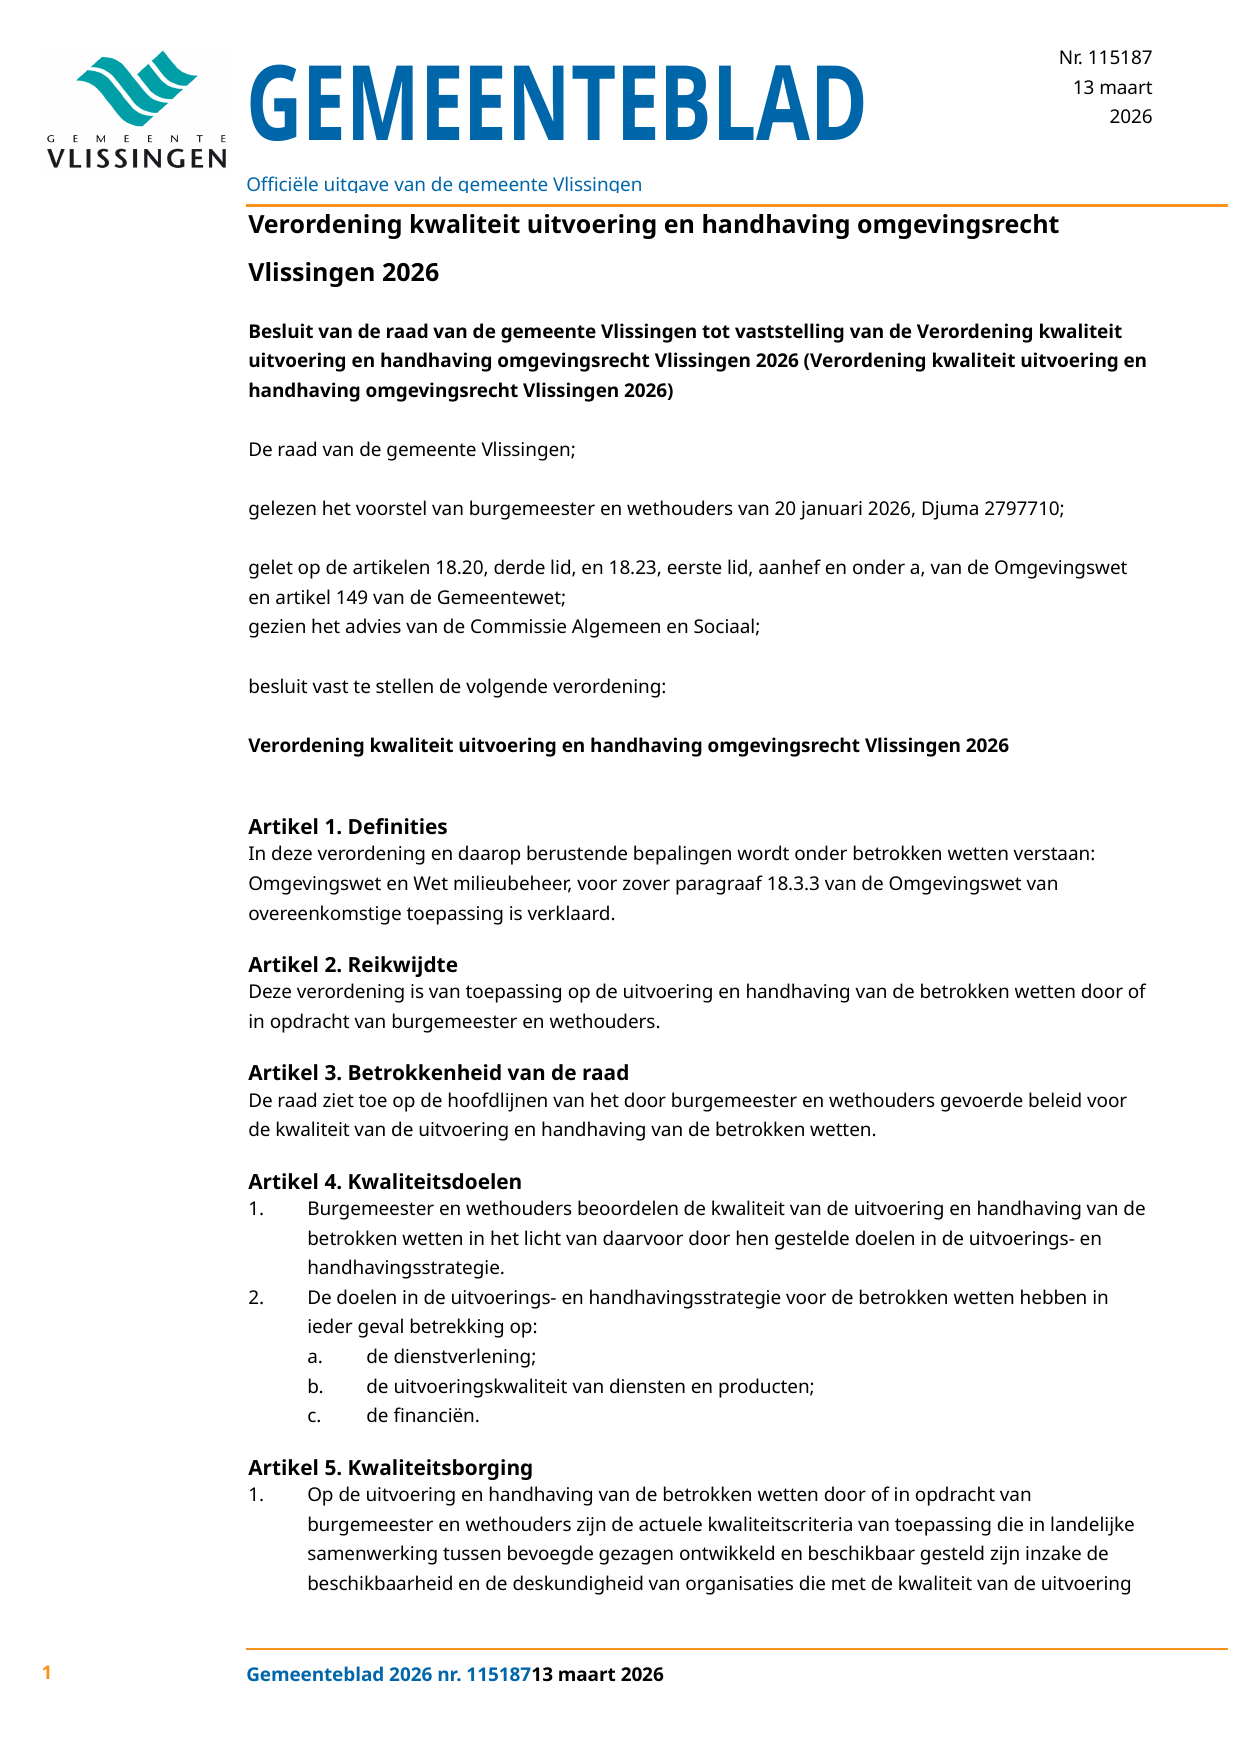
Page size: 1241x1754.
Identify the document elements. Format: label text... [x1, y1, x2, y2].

text gezien het advies van de Commissie Algemeen en Sociaal; [248, 614, 1152, 639]
text Verordening kwaliteit uitvoering en handhaving omgevingsrecht Vlissingen 2026 [248, 207, 1152, 288]
text gelet op de artikelen 18.20, derde lid, en 18.23, eerste lid, aanhef en onder a, van de Omgevingswet en artikel 149 van de Gemeentewet; [248, 554, 1152, 610]
list De doelen in de uitvoerings- en handhavingsstrategie voor de betrokken wetten hebben in ieder geval betrekking op: [248, 1284, 1152, 1339]
text Artikel 4. Kwaliteitsdoelen [248, 1167, 1152, 1195]
list de dienstverlening; [307, 1343, 1152, 1369]
list de uitvoeringskwaliteit van diensten en producten; [307, 1373, 1152, 1399]
text Verordening kwaliteit uitvoering en handhaving omgevingsrecht Vlissingen 2026 [248, 732, 1152, 758]
text De raad ziet toe op de hoofdlijnen van het door burgemeester en wethouders gevoerde beleid voor de kwaliteit van de uitvoering en handhaving van de betrokken wetten. [248, 1087, 1152, 1142]
text Artikel 3. Betrokkenheid van de raad [248, 1058, 1152, 1087]
list de financiën. [307, 1402, 1152, 1428]
text Artikel 2. Reikwijdte [248, 950, 1152, 978]
text In deze verordening en daarop berustende bepalingen wordt onder betrokken wetten verstaan: Omgevingswet en Wet milieubeheer, voor zover paragraaf 18.3.3 van de Omgevingswet van overeenkomstige toepassing is verklaard. [248, 841, 1152, 925]
text besluit vast te stellen de volgende verordening: [248, 673, 1152, 699]
text Artikel 1. Definities [248, 812, 1152, 841]
text Artikel 5. Kwaliteitsborging [248, 1453, 1152, 1481]
list Burgemeester en wethouders beoordelen de kwaliteit van de uitvoering en handhaving van de betrokken wetten in het licht van daarvoor door hen gestelde doelen in de uitvoerings- en handhavingsstrategie. [248, 1195, 1152, 1280]
text De raad van de gemeente Vlissingen; [248, 436, 1152, 462]
list Op de uitvoering en handhaving van de betrokken wetten door of in opdracht van burgemeester en wethouders zijn de actuele kwaliteitscriteria van toepassing die in landelijke samenwerking tussen bevoegde gezagen ontwikkeld en beschikbaar gesteld zijn inzake de beschikbaarheid en de deskundigheid van organisaties die met de kwaliteit van de uitvoering [248, 1481, 1152, 1596]
text gelezen het voorstel van burgemeester en wethouders van 20 januari 2026, Djuma 2797710; [248, 495, 1152, 521]
text Besluit van de raad van de gemeente Vlissingen tot vaststelling van de Verordening kwaliteit uitvoering en handhaving omgevingsrecht Vlissingen 2026 (Verordening kwaliteit uitvoering en handhaving omgevingsrecht Vlissingen 2026) [248, 318, 1152, 403]
text Deze verordening is van toepassing op de uitvoering en handhaving van de betrokken wetten door of in opdracht van burgemeester en wethouders. [248, 978, 1152, 1034]
picture [41, 47, 231, 172]
